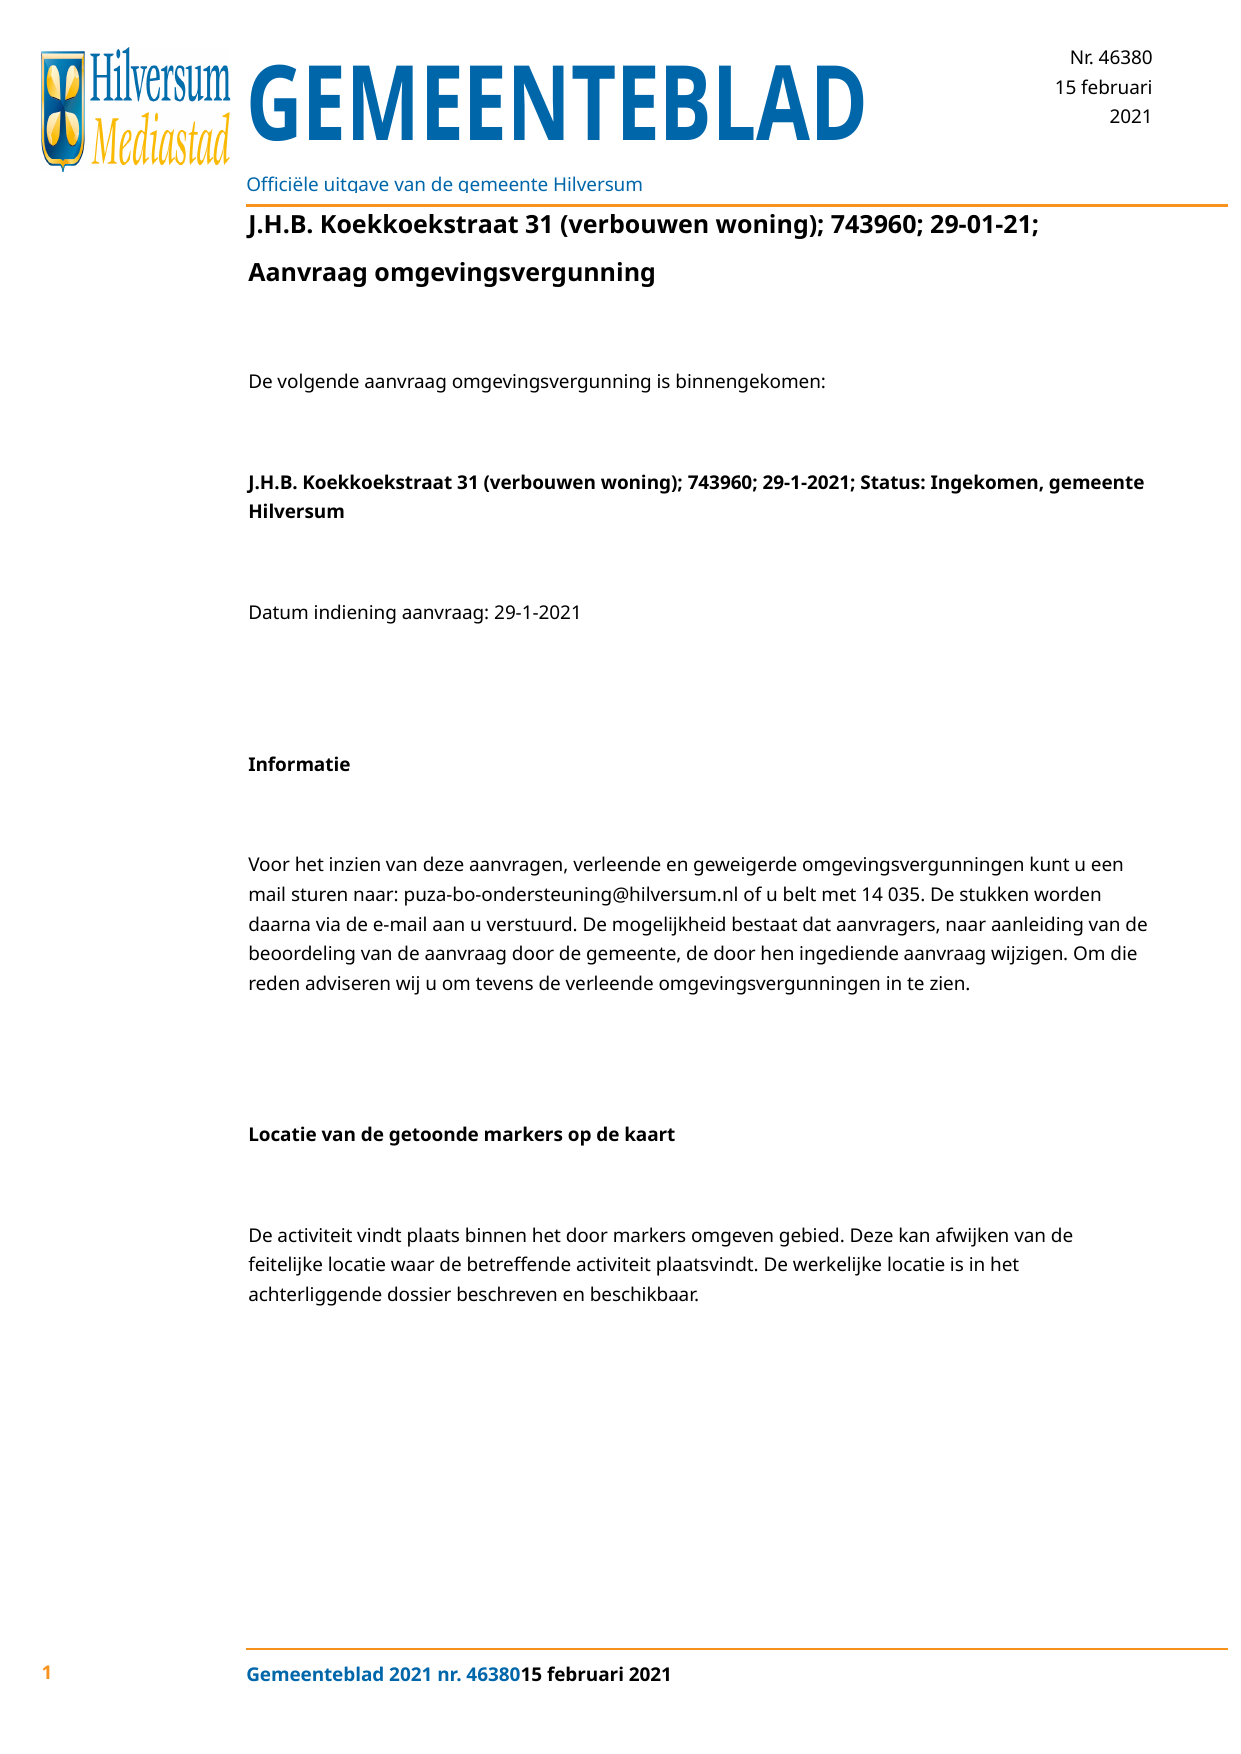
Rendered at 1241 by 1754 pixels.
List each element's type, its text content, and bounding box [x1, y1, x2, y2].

text J.H.B. Koekkoekstraat 31 (verbouwen woning); 743960; 29-1-2021; Status: Ingekomen, gemeente Hilversum [248, 469, 1152, 524]
text Datum indiening aanvraag: 29-1-2021 [248, 599, 1152, 625]
text Informatie [248, 751, 1152, 777]
text Voor het inzien van deze aanvragen, verleende en geweigerde omgevingsvergunningen kunt u een mail sturen naar: puza-bo-ondersteuning@hilversum.nl of u belt met 14 035. De stukken worden daarna via de e-mail aan u verstuurd. De mogelijkheid bestaat dat aanvragers, naar aanleiding van de beoordeling van de aanvraag door de gemeente, de door hen ingediende aanvraag wijzigen. Om die reden adviseren wij u om tevens de verleende omgevingsvergunningen in te zien. [248, 852, 1152, 996]
text Locatie van de getoonde markers op de kaart [248, 1121, 1152, 1147]
picture [41, 47, 231, 172]
text De activiteit vindt plaats binnen het door markers omgeven gebied. Deze kan afwijken van de feitelijke locatie waar de betreffende activiteit plaatsvindt. De werkelijke locatie is in het achterliggende dossier beschreven en beschikbaar. [248, 1222, 1152, 1307]
text De volgende aanvraag omgevingsvergunning is binnengekomen: [248, 368, 1152, 394]
text J.H.B. Koekkoekstraat 31 (verbouwen woning); 743960; 29-01-21; Aanvraag omgevingsvergunning [248, 207, 1152, 288]
